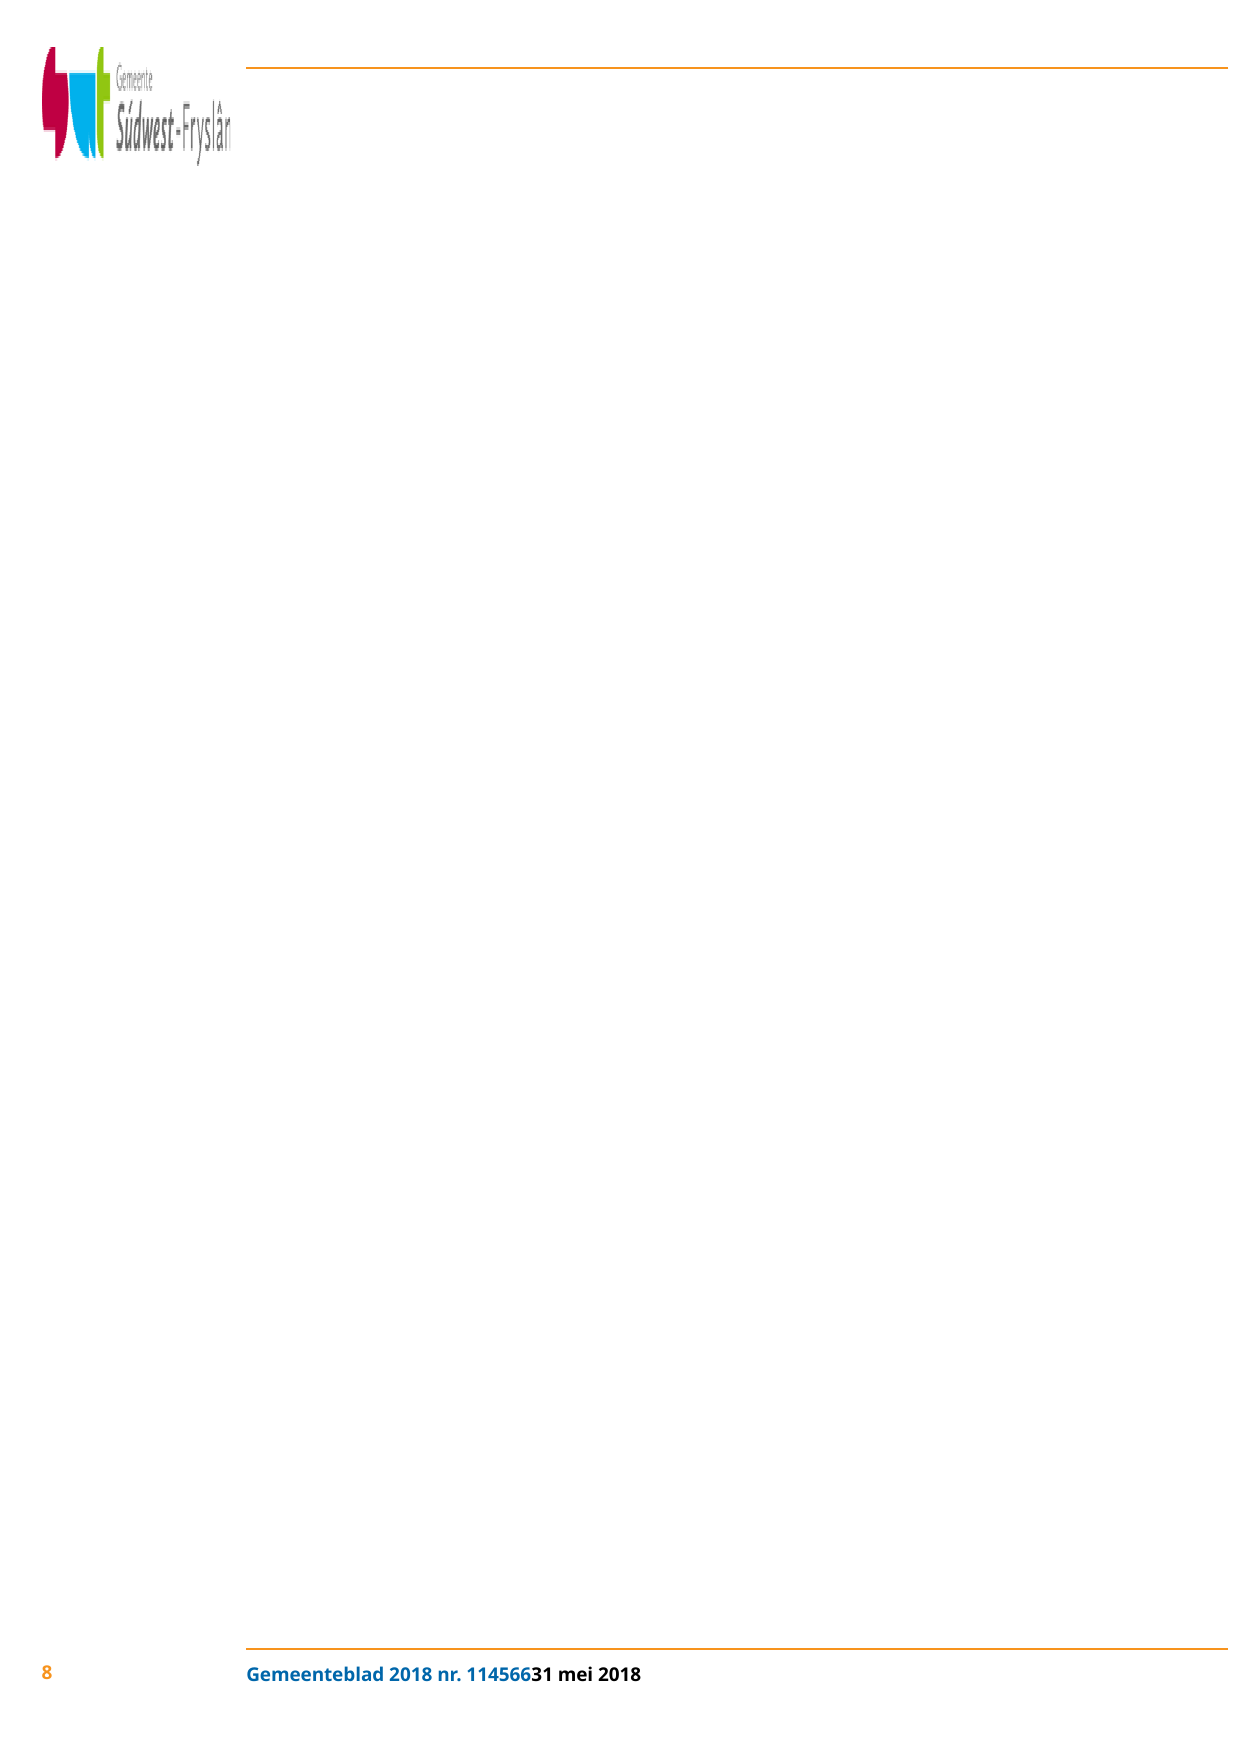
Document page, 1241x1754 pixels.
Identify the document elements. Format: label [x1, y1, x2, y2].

picture [41, 47, 231, 172]
